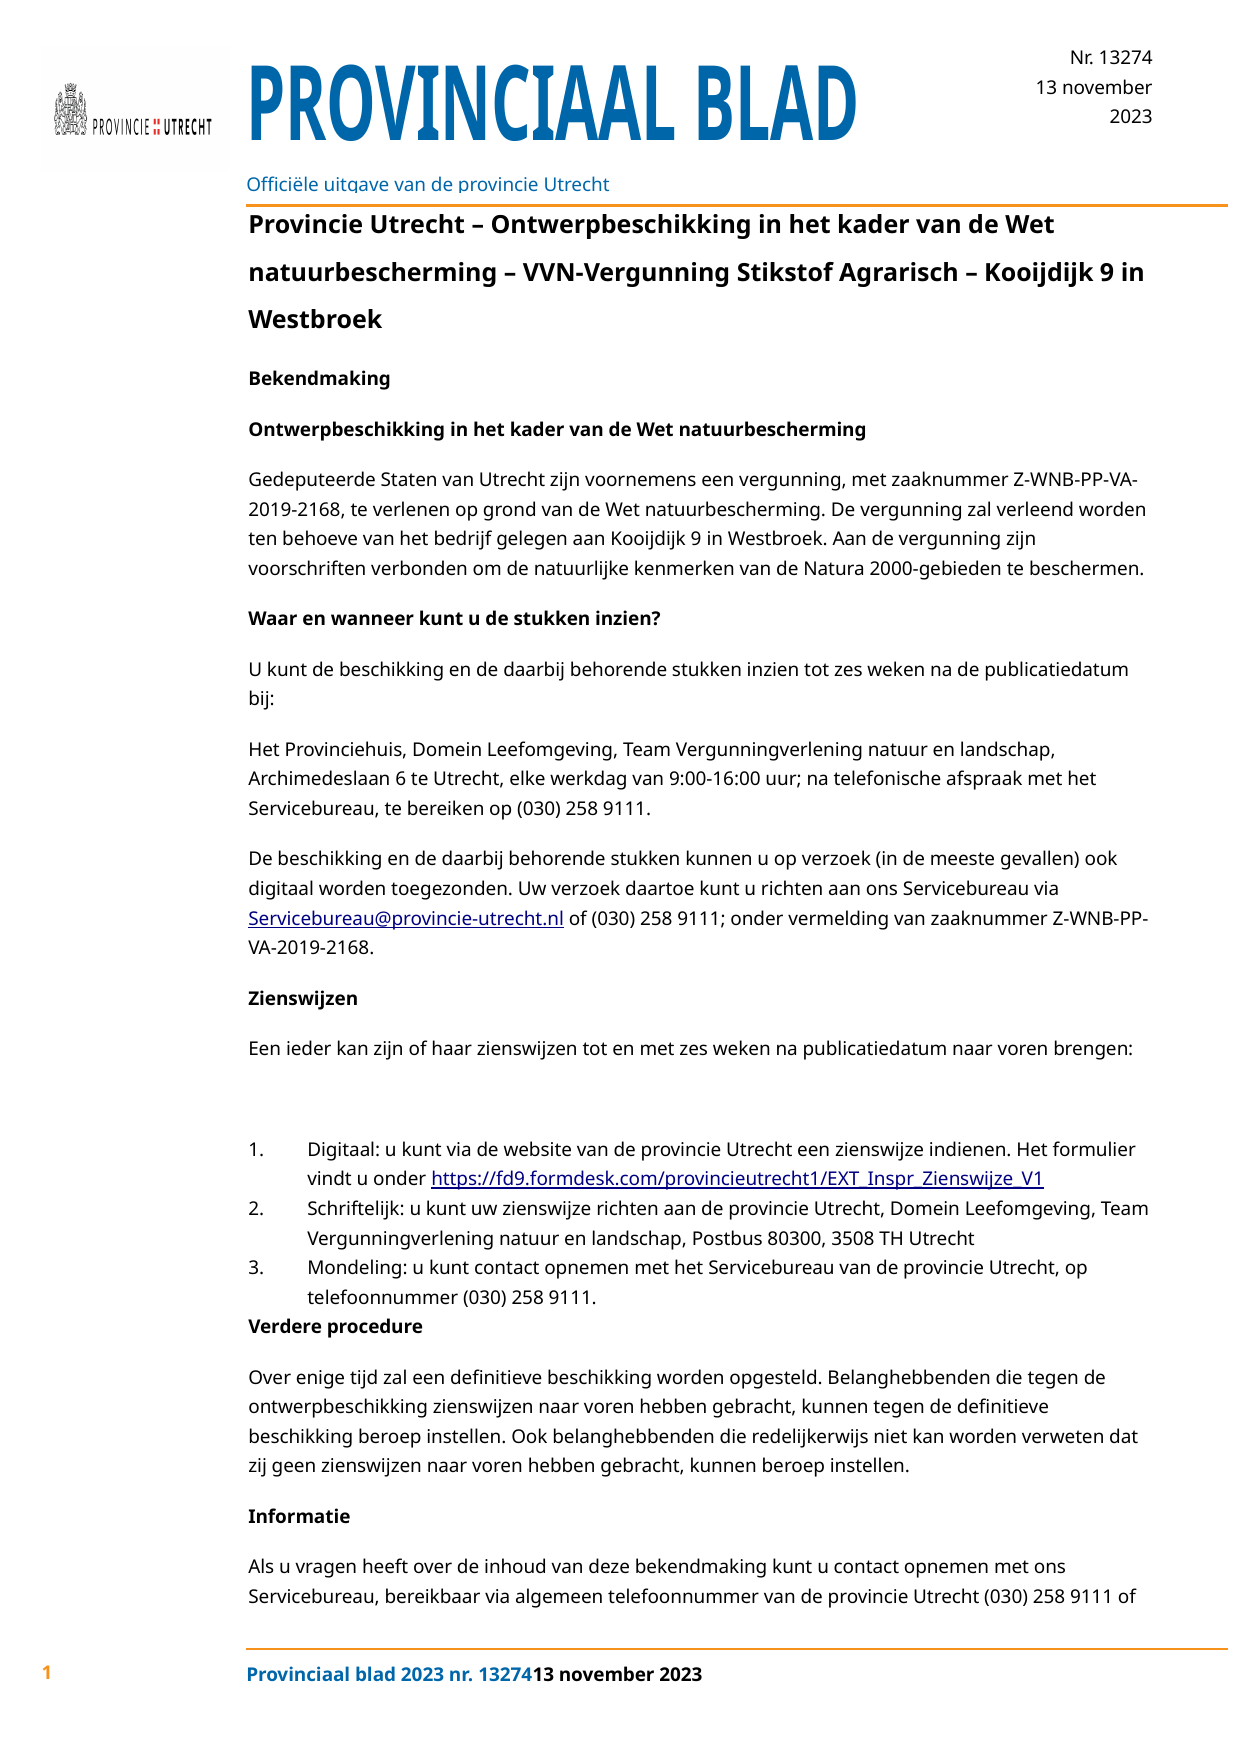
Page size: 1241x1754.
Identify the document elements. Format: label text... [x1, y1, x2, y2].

text Verdere procedure [248, 1313, 1152, 1339]
list Mondeling: u kunt contact opnemen met het Servicebureau van de provincie Utrecht, op telefoonnummer (030) 258 9111. [248, 1254, 1152, 1309]
list Digitaal: u kunt via de website van de provincie Utrecht een zienswijze indienen. Het formulier vindt u onder https://fd9.formdesk.com/provincieutrecht1/EXT_Inspr_Zienswijze_V1 [248, 1136, 1152, 1191]
text Ontwerpbeschikking in het kader van de Wet natuurbescherming [248, 416, 1152, 442]
text U kunt de beschikking en de daarbij behorende stukken inzien tot zes weken na de publicatiedatum bij: [248, 656, 1152, 711]
text Gedeputeerde Staten van Utrecht zijn voornemens een vergunning, met zaaknummer Z-WNB-PP-VA-2019-2168, te verlenen op grond van de Wet natuurbescherming. De vergunning zal verleend worden ten behoeve van het bedrijf gelegen aan Kooijdijk 9 in Westbroek. Aan de vergunning zijn voorschriften verbonden om de natuurlijke kenmerken van de Natura 2000-gebieden te beschermen. [248, 466, 1152, 581]
text Als u vragen heeft over de inhoud van deze bekendmaking kunt u contact opnemen met ons Servicebureau, bereikbaar via algemeen telefoonnummer van de provincie Utrecht (030) 258 9111 of [248, 1553, 1152, 1609]
text Het Provinciehuis, Domein Leefomgeving, Team Vergunningverlening natuur en landschap, Archimedeslaan 6 te Utrecht, elke werkdag van 9:00-16:00 uur; na telefonische afspraak met het Servicebureau, te bereiken op (030) 258 9111. [248, 736, 1152, 821]
text Zienswijzen [248, 985, 1152, 1010]
text De beschikking en de daarbij behorende stukken kunnen u op verzoek (in de meeste gevallen) ook digitaal worden toegezonden. Uw verzoek daartoe kunt u richten aan ons Servicebureau via Servicebureau@provincie-utrecht.nl of (030) 258 9111; onder vermelding van zaaknummer Z-WNB-PP-VA-2019-2168. [248, 846, 1152, 960]
text Een ieder kan zijn of haar zienswijzen tot en met zes weken na publicatiedatum naar voren brengen: [248, 1035, 1152, 1061]
text Informatie [248, 1503, 1152, 1529]
text Over enige tijd zal een definitieve beschikking worden opgesteld. Belanghebbenden die tegen de ontwerpbeschikking zienswijzen naar voren hebben gebracht, kunnen tegen de definitieve beschikking beroep instellen. Ook belanghebbenden die redelijkerwijs niet kan worden verweten dat zij geen zienswijzen naar voren hebben gebracht, kunnen beroep instellen. [248, 1364, 1152, 1478]
list Schriftelijk: u kunt uw zienswijze richten aan de provincie Utrecht, Domein Leefomgeving, Team Vergunningverlening natuur en landschap, Postbus 80300, 3508 TH Utrecht [248, 1195, 1152, 1250]
text Provincie Utrecht – Ontwerpbeschikking in het kader van de Wet natuurbescherming – VVN-Vergunning Stikstof Agrarisch – Kooijdijk 9 in Westbroek [248, 207, 1152, 336]
picture [41, 47, 231, 172]
text Bekendmaking [248, 366, 1152, 391]
text Waar en wanneer kunt u de stukken inzien? [248, 606, 1152, 631]
